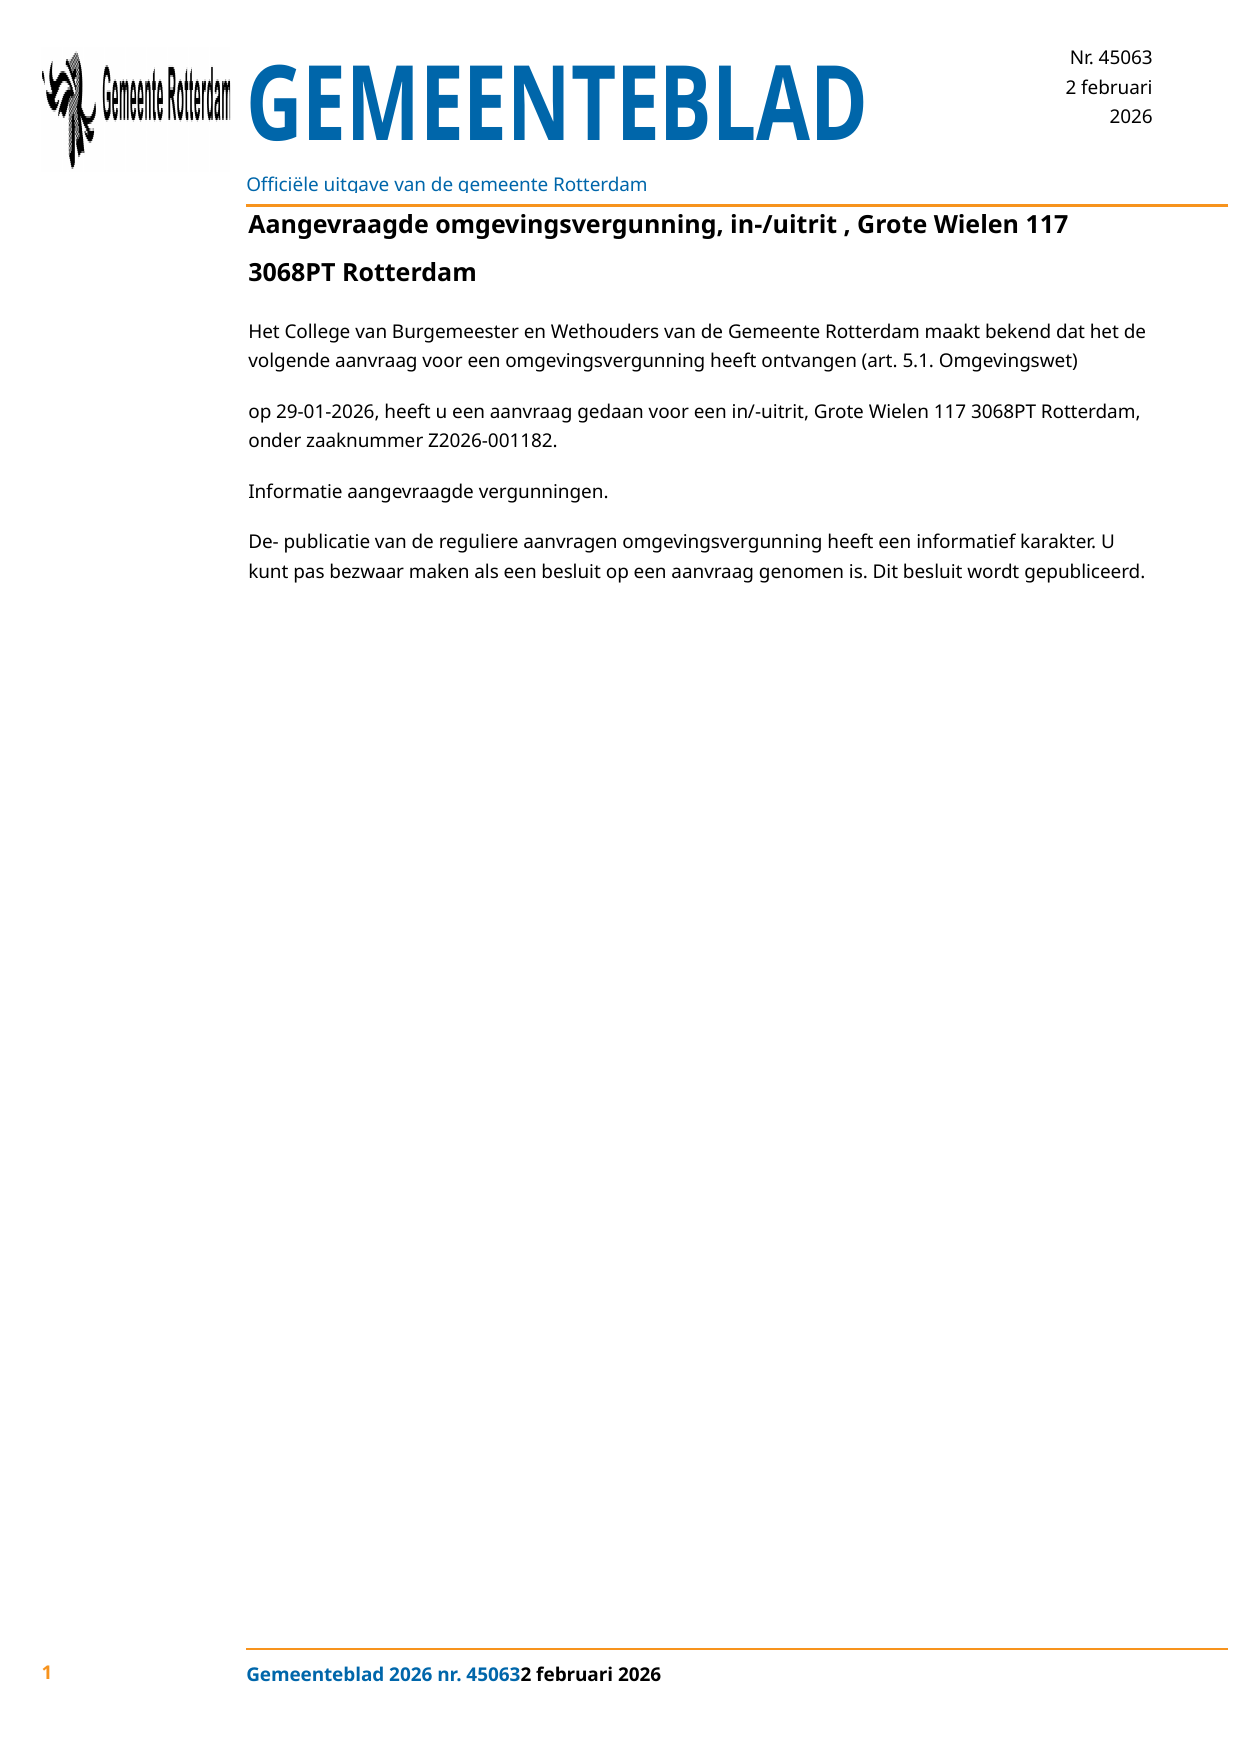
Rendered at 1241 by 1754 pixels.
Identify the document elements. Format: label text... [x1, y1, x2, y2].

text Het College van Burgemeester en Wethouders van de Gemeente Rotterdam maakt bekend dat het de volgende aanvraag voor een omgevingsvergunning heeft ontvangen (art. 5.1. Omgevingswet) [248, 318, 1152, 373]
text De- publicatie van de reguliere aanvragen omgevingsvergunning heeft een informatief karakter. U kunt pas bezwaar maken als een besluit op een aanvraag genomen is. Dit besluit wordt gepubliceerd. [248, 528, 1152, 584]
text Informatie aangevraagde vergunningen. [248, 478, 1152, 504]
text op 29-01-2026, heeft u een aanvraag gedaan voor een in/-uitrit, Grote Wielen 117 3068PT Rotterdam, onder zaaknummer Z2026-001182. [248, 398, 1152, 453]
text Aangevraagde omgevingsvergunning, in-/uitrit , Grote Wielen 117 3068PT Rotterdam [248, 207, 1152, 288]
picture [41, 47, 231, 172]
